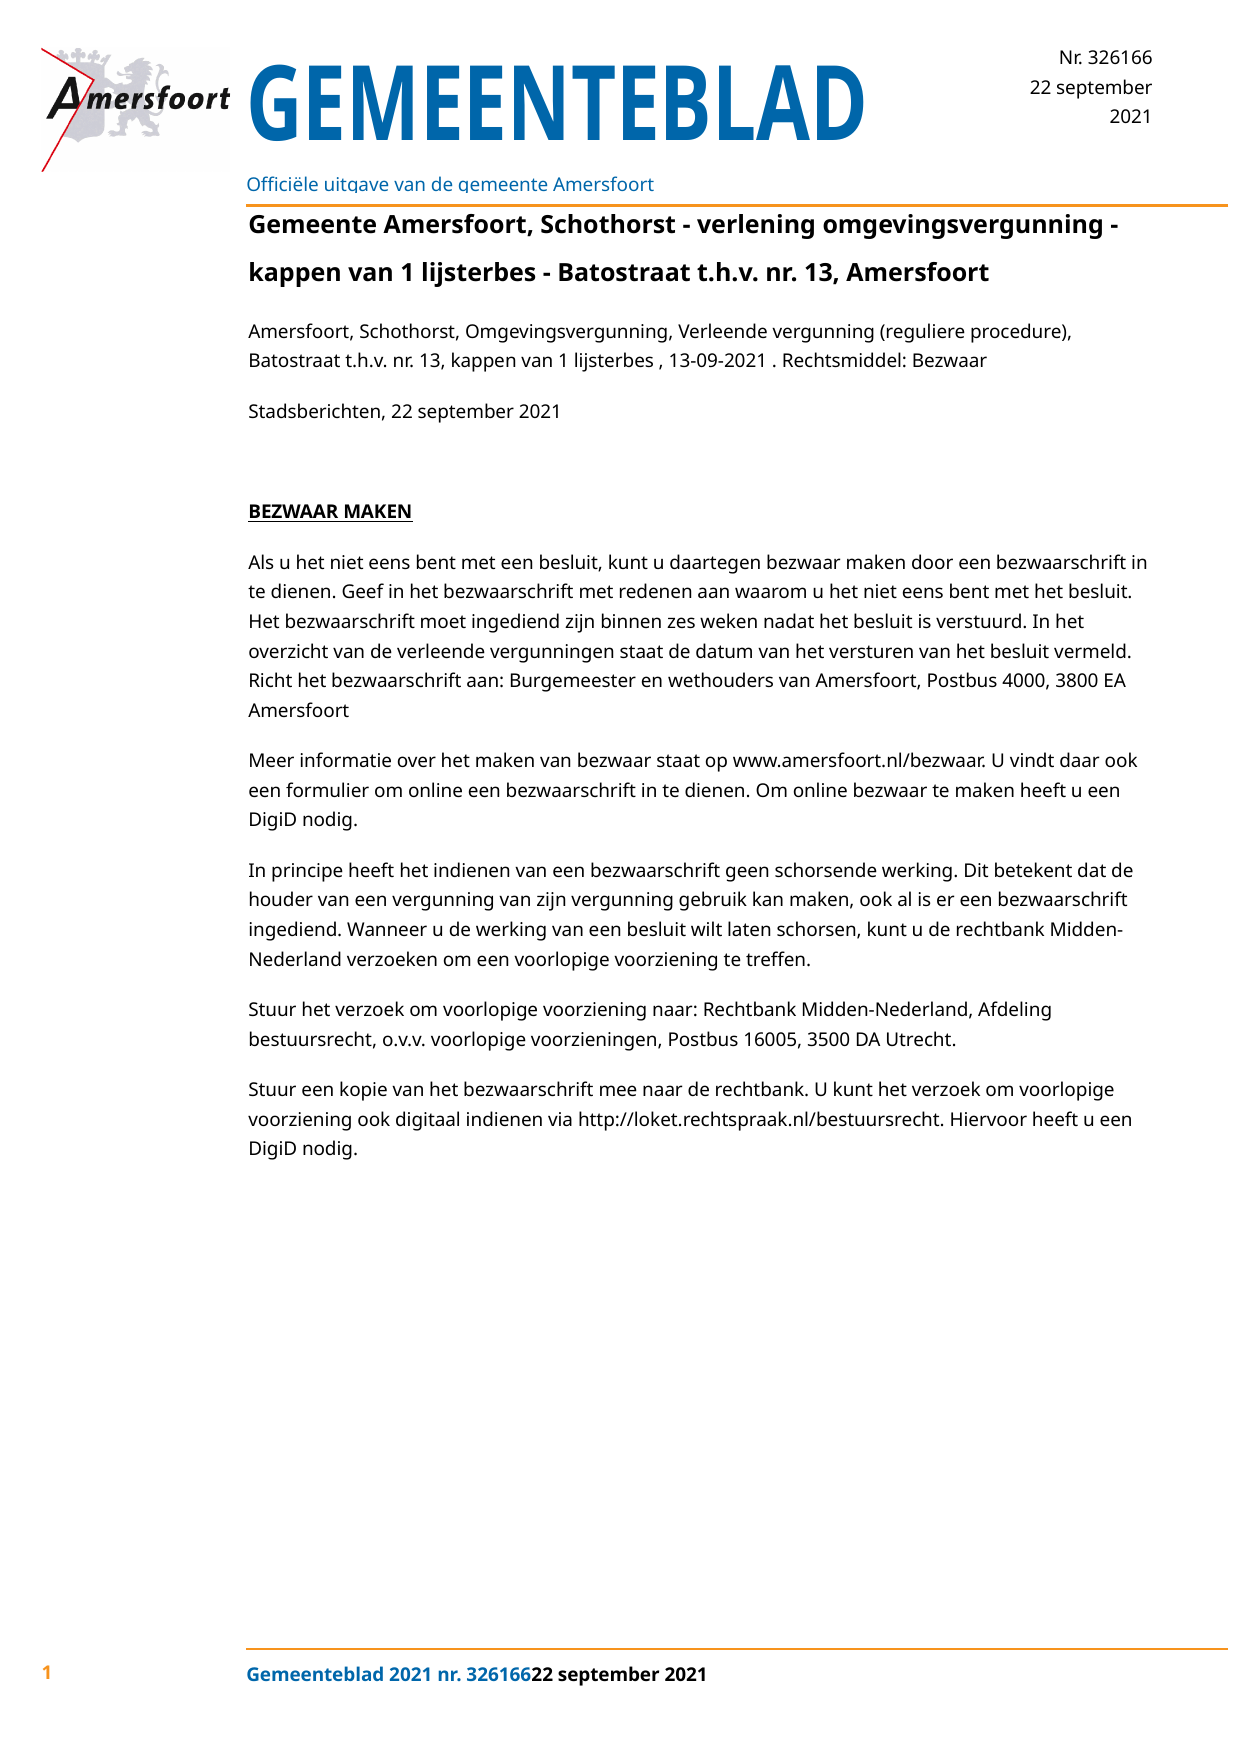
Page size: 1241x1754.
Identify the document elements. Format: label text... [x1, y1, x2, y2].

text In principe heeft het indienen van een bezwaarschrift geen schorsende werking. Dit betekent dat de houder van een vergunning van zijn vergunning gebruik kan maken, ook al is er een bezwaarschrift ingediend. Wanneer u de werking van een besluit wilt laten schorsen, kunt u de rechtbank Midden-Nederland verzoeken om een voorlopige voorziening te treffen. [248, 857, 1152, 972]
text Stadsberichten, 22 september 2021 [248, 398, 1152, 424]
picture [41, 47, 231, 172]
text Gemeente Amersfoort, Schothorst - verlening omgevingsvergunning - kappen van 1 lijsterbes - Batostraat t.h.v. nr. 13, Amersfoort [248, 207, 1152, 288]
text Als u het niet eens bent met een besluit, kunt u daartegen bezwaar maken door een bezwaarschrift in te dienen. Geef in het bezwaarschrift met redenen aan waarom u het niet eens bent met het besluit. Het bezwaarschrift moet ingediend zijn binnen zes weken nadat het besluit is verstuurd. In het overzicht van de verleende vergunningen staat de datum van het versturen van het besluit vermeld. Richt het bezwaarschrift aan: Burgemeester en wethouders van Amersfoort, Postbus 4000, 3800 EA Amersfoort [248, 549, 1152, 723]
text Amersfoort, Schothorst, Omgevingsvergunning, Verleende vergunning (reguliere procedure), Batostraat t.h.v. nr. 13, kappen van 1 lijsterbes , 13-09-2021 . Rechtsmiddel: Bezwaar [248, 318, 1152, 373]
text Meer informatie over het maken van bezwaar staat op www.amersfoort.nl/bezwaar. U vindt daar ook een formulier om online een bezwaarschrift in te dienen. Om online bezwaar te maken heeft u een DigiD nodig. [248, 747, 1152, 832]
text BEZWAAR MAKEN [248, 499, 1152, 524]
text Stuur het verzoek om voorlopige voorziening naar: Rechtbank Midden-Nederland, Afdeling bestuursrecht, o.v.v. voorlopige voorzieningen, Postbus 16005, 3500 DA Utrecht. [248, 996, 1152, 1052]
text Stuur een kopie van het bezwaarschrift mee naar de rechtbank. U kunt het verzoek om voorlopige voorziening ook digitaal indienen via http://loket.rechtspraak.nl/bestuursrecht. Hiervoor heeft u een DigiD nodig. [248, 1076, 1152, 1161]
